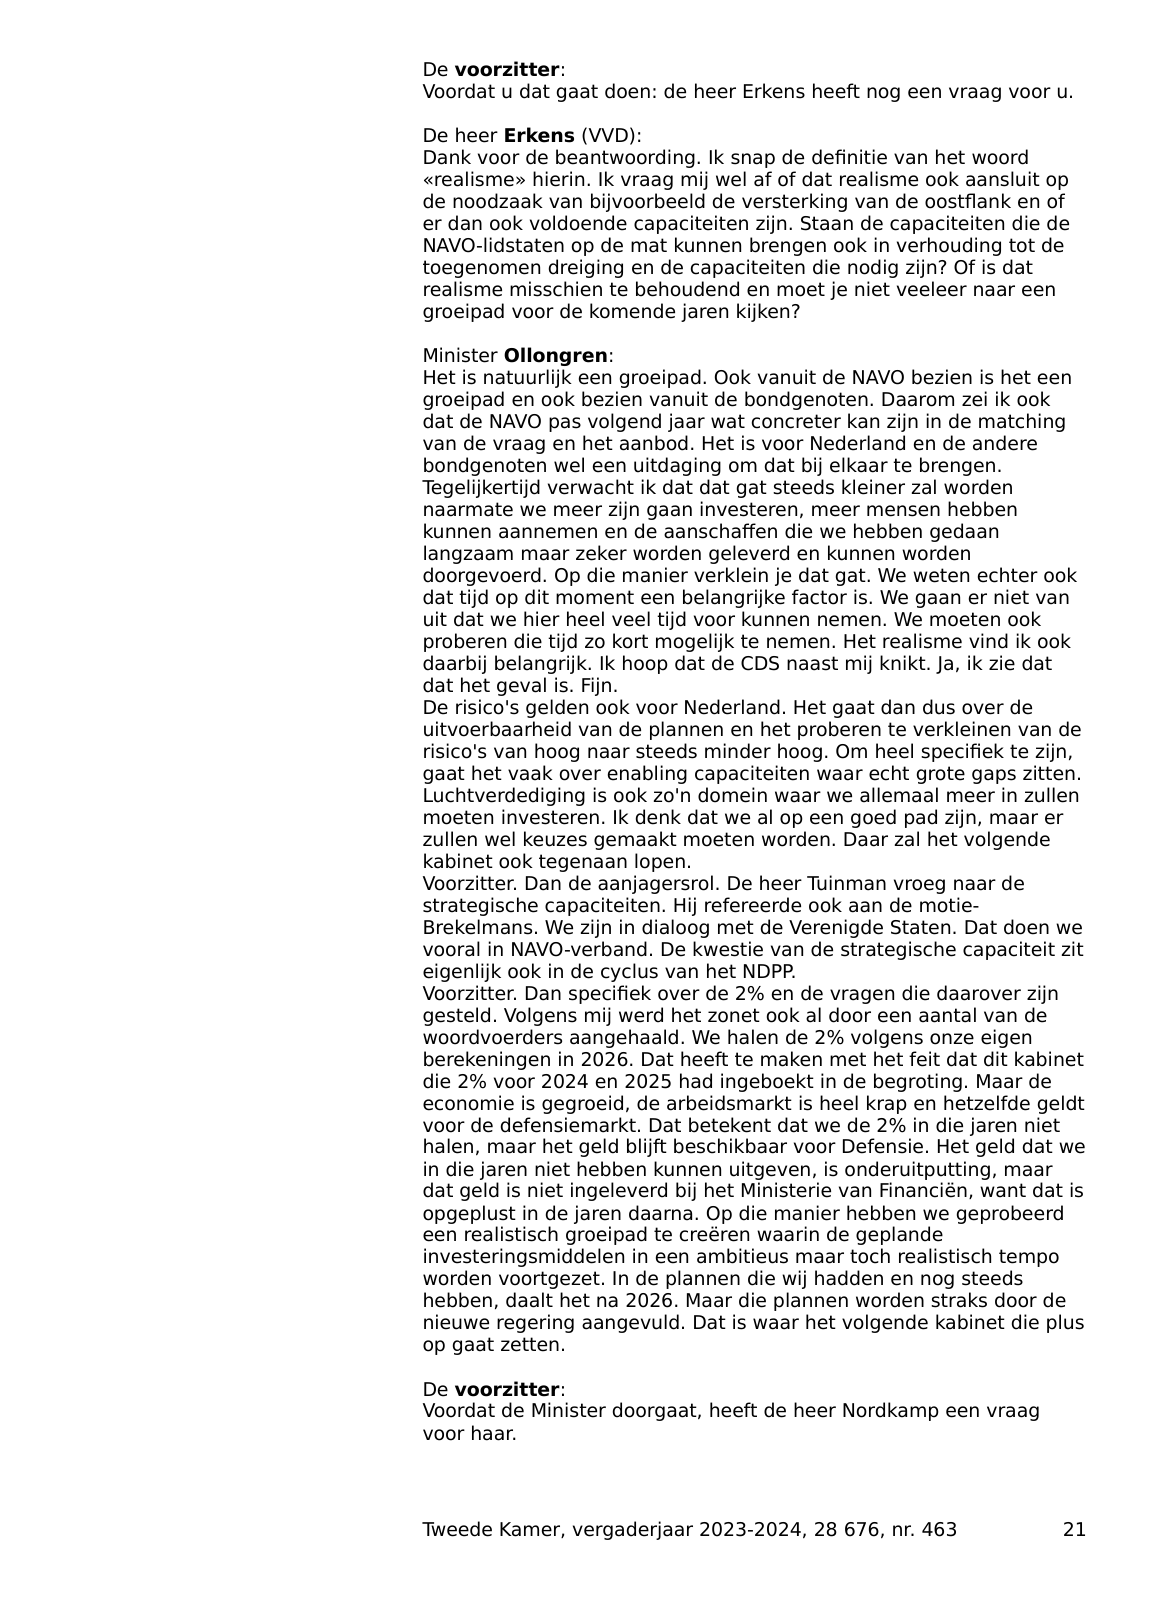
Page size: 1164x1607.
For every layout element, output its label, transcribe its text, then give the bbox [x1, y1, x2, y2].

text Het is natuurlijk een groeipad. Ook vanuit de NAVO bezien is het een groeipad en ook bezien vanuit de bondgenoten. Daarom zei ik ook dat de NAVO pas volgend jaar wat concreter kan zijn in de matching van de vraag en het aanbod. Het is voor Nederland en de andere bondgenoten wel een uitdaging om dat bij elkaar te brengen. Tegelijkertijd verwacht ik dat dat gat steeds kleiner zal worden naarmate we meer zijn gaan investeren, meer mensen hebben kunnen aannemen en de aanschaffen die we hebben gedaan langzaam maar zeker worden geleverd en kunnen worden doorgevoerd. Op die manier verklein je dat gat. We weten echter ook dat tijd op dit moment een belangrijke factor is. We gaan er niet van uit dat we hier heel veel tijd voor kunnen nemen. We moeten ook proberen die tijd zo kort mogelijk te nemen. Het realisme vind ik ook daarbij belangrijk. Ik hoop dat de CDS naast mij knikt. Ja, ik zie dat dat het geval is. Fijn. [422, 367, 1087, 697]
text De risico's gelden ook voor Nederland. Het gaat dan dus over de uitvoerbaarheid van de plannen en het proberen te verkleinen van de risico's van hoog naar steeds minder hoog. Om heel specifiek te zijn, gaat het vaak over enabling capaciteiten waar echt grote gaps zitten. Luchtverdediging is ook zo'n domein waar we allemaal meer in zullen moeten investeren. Ik denk dat we al op een goed pad zijn, maar er zullen wel keuzes gemaakt moeten worden. Daar zal het volgende kabinet ook tegenaan lopen. [422, 697, 1087, 873]
text Voorzitter. Dan specifiek over de 2% en de vragen die daarover zijn gesteld. Volgens mij werd het zonet ook al door een aantal van de woordvoerders aangehaald. We halen de 2% volgens onze eigen berekeningen in 2026. Dat heeft te maken met het feit dat dit kabinet die 2% voor 2024 en 2025 had ingeboekt in de begroting. Maar de economie is gegroeid, de arbeidsmarkt is heel krap en hetzelfde geldt voor de defensiemarkt. Dat betekent dat we de 2% in die jaren niet halen, maar het geld blijft beschikbaar voor Defensie. Het geld dat we in die jaren niet hebben kunnen uitgeven, is onderuitputting, maar dat geld is niet ingeleverd bij het Ministerie van Financiën, want dat is opgeplust in de jaren daarna. Op die manier hebben we geprobeerd een realistisch groeipad te creëren waarin de geplande investeringsmiddelen in een ambitieus maar toch realistisch tempo worden voortgezet. In de plannen die wij hadden en nog steeds hebben, daalt het na 2026. Maar die plannen worden straks door de nieuwe regering aangevuld. Dat is waar het volgende kabinet die plus op gaat zetten. [422, 983, 1087, 1356]
text De voorzitter: [422, 59, 1087, 81]
text De heer Erkens (VVD): [422, 125, 1087, 147]
text Dank voor de beantwoording. Ik snap de definitie van het woord «realisme» hierin. Ik vraag mij wel af of dat realisme ook aansluit op de noodzaak van bijvoorbeeld de versterking van de oostflank en of er dan ook voldoende capaciteiten zijn. Staan de capaciteiten die de NAVO-lidstaten op de mat kunnen brengen ook in verhouding tot de toegenomen dreiging en de capaciteiten die nodig zijn? Of is dat realisme misschien te behoudend en moet je niet veeleer naar een groeipad voor de komende jaren kijken? [422, 147, 1087, 323]
text Voorzitter. Dan de aanjagersrol. De heer Tuinman vroeg naar de strategische capaciteiten. Hij refereerde ook aan de motie-Brekelmans. We zijn in dialoog met de Verenigde Staten. Dat doen we vooral in NAVO-verband. De kwestie van de strategische capaciteit zit eigenlijk ook in de cyclus van het NDPP. [422, 873, 1087, 983]
text De voorzitter: [422, 1378, 1087, 1400]
text Voordat u dat gaat doen: de heer Erkens heeft nog een vraag voor u. [422, 81, 1087, 103]
text Voordat de Minister doorgaat, heeft de heer Nordkamp een vraag voor haar. [422, 1400, 1087, 1444]
text Minister Ollongren: [422, 345, 1087, 367]
